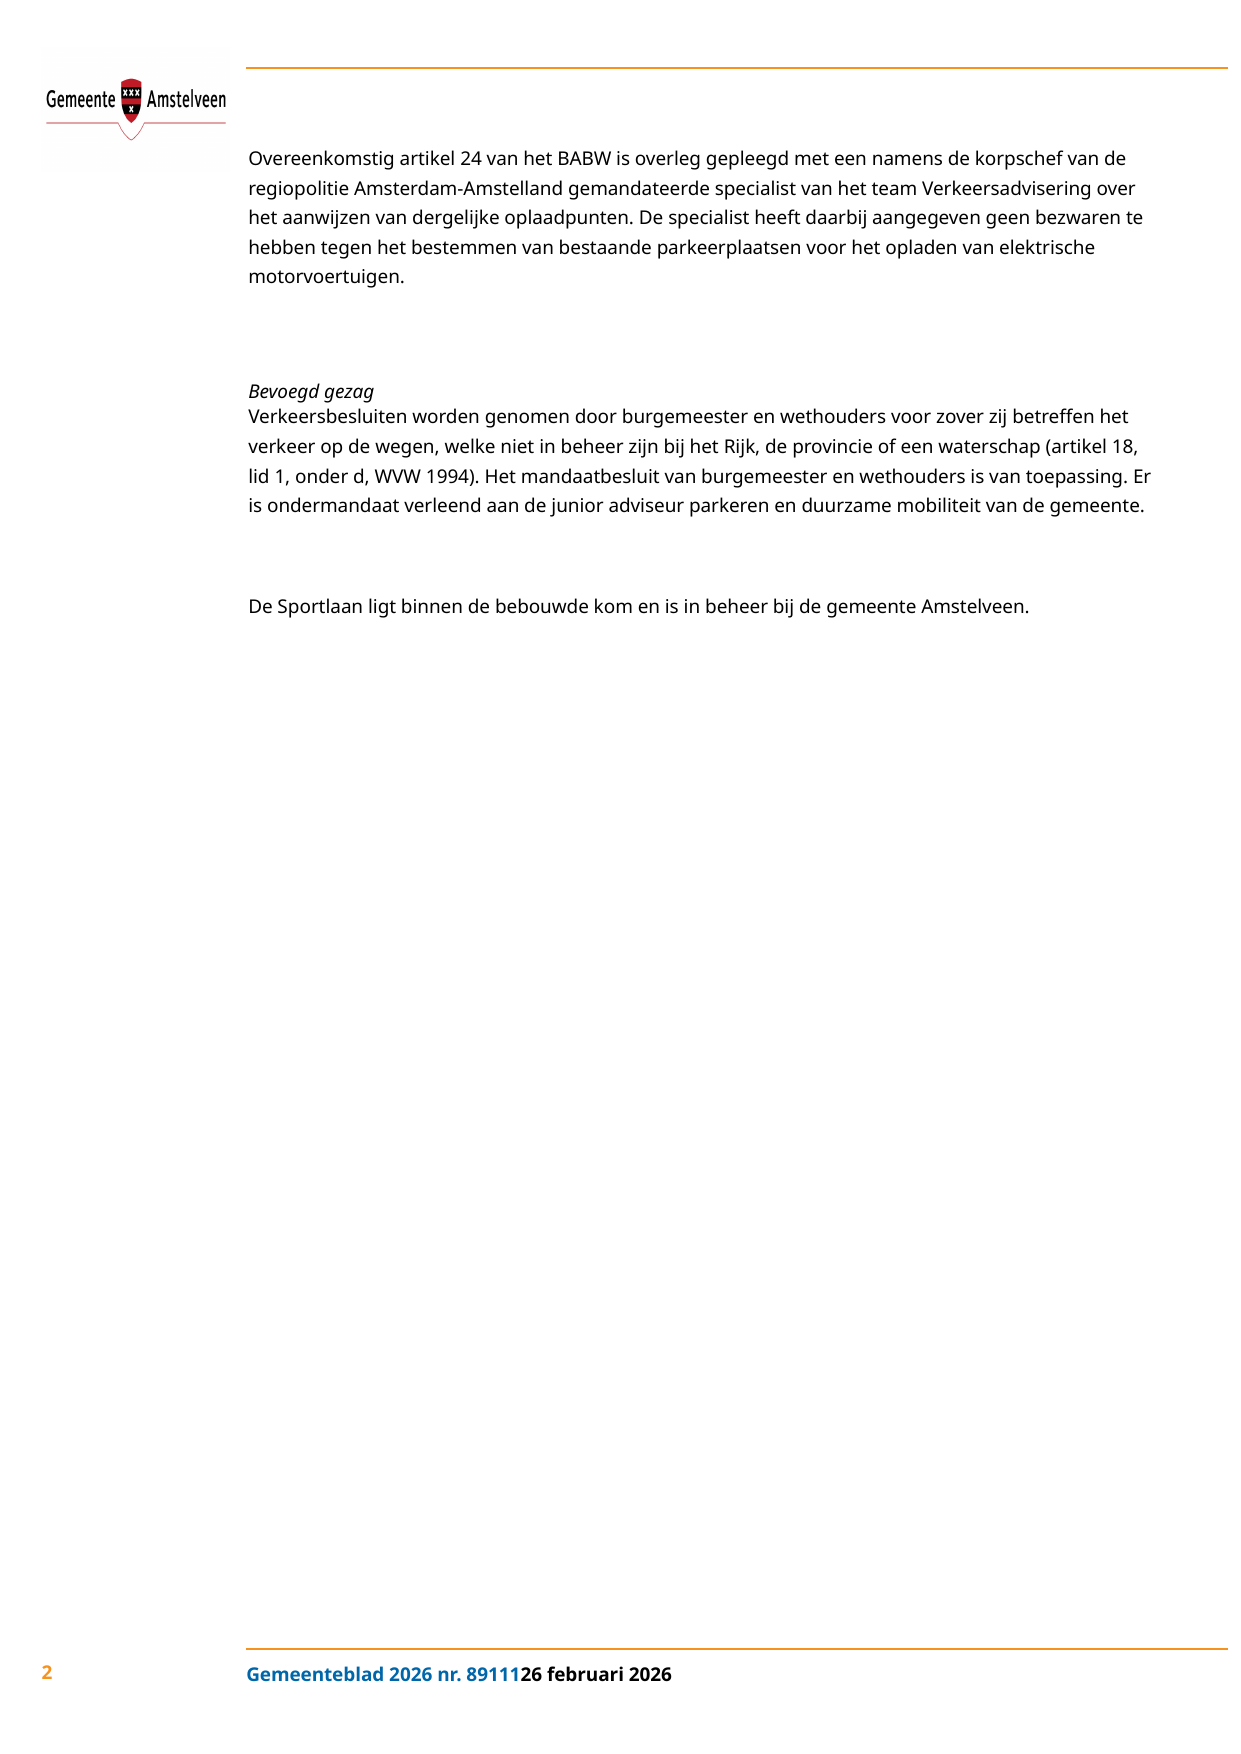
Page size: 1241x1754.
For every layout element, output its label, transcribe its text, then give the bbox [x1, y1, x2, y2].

text Overeenkomstig artikel 24 van het BABW is overleg gepleegd met een namens de korpschef van de regiopolitie Amsterdam-Amstelland gemandateerde specialist van het team Verkeersadvisering over het aanwijzen van dergelijke oplaadpunten. De specialist heeft daarbij aangegeven geen bezwaren te hebben tegen het bestemmen van bestaande parkeerplaatsen voor het opladen van elektrische motorvoertuigen. [248, 145, 1152, 289]
text Verkeersbesluiten worden genomen door burgemeester en wethouders voor zover zij betreffen het verkeer op de wegen, welke niet in beheer zijn bij het Rijk, de provincie of een waterschap (artikel 18, lid 1, onder d, WVW 1994). Het mandaatbesluit van burgemeester en wethouders is van toepassing. Er is ondermandaat verleend aan de junior adviseur parkeren en duurzame mobiliteit van de gemeente. [248, 404, 1152, 518]
text Bevoegd gezag [248, 378, 1152, 404]
text De Sportlaan ligt binnen de bebouwde kom en is in beheer bij de gemeente Amstelveen. [248, 593, 1152, 619]
picture [41, 47, 231, 172]
